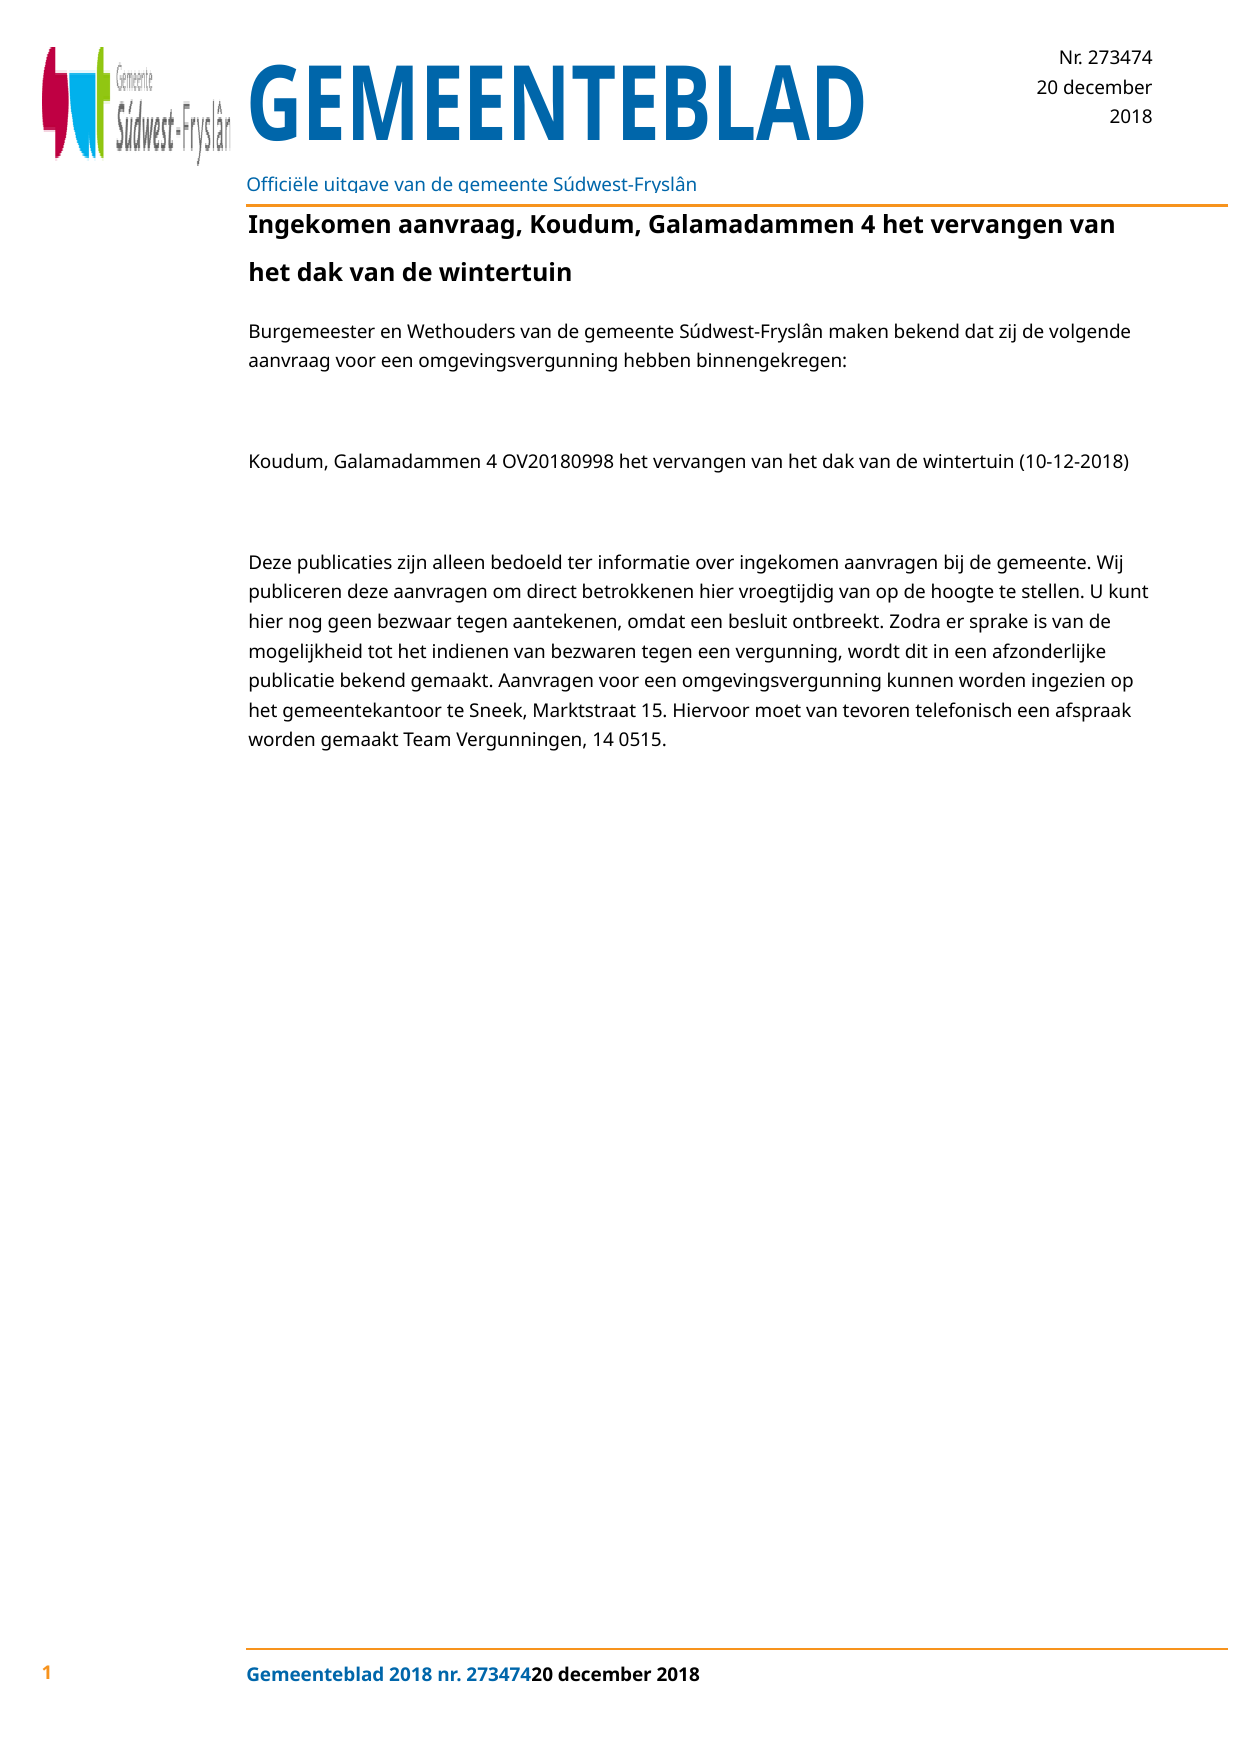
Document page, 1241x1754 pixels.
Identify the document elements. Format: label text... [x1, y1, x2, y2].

picture [41, 47, 231, 172]
text Deze publicaties zijn alleen bedoeld ter informatie over ingekomen aanvragen bij de gemeente. Wij publiceren deze aanvragen om direct betrokkenen hier vroegtijdig van op de hoogte te stellen. U kunt hier nog geen bezwaar tegen aantekenen, omdat een besluit ontbreekt. Zodra er sprake is van de mogelijkheid tot het indienen van bezwaren tegen een vergunning, wordt dit in een afzonderlijke publicatie bekend gemaakt. Aanvragen voor een omgevingsvergunning kunnen worden ingezien op het gemeentekantoor te Sneek, Marktstraat 15. Hiervoor moet van tevoren telefonisch een afspraak worden gemaakt Team Vergunningen, 14 0515. [248, 549, 1152, 752]
text Ingekomen aanvraag, Koudum, Galamadammen 4 het vervangen van het dak van de wintertuin [248, 207, 1152, 288]
text Koudum, Galamadammen 4 OV20180998 het vervangen van het dak van de wintertuin (10-12-2018) [248, 448, 1152, 474]
text Burgemeester en Wethouders van de gemeente Súdwest-Fryslân maken bekend dat zij de volgende aanvraag voor een omgevingsvergunning hebben binnengekregen: [248, 318, 1152, 373]
